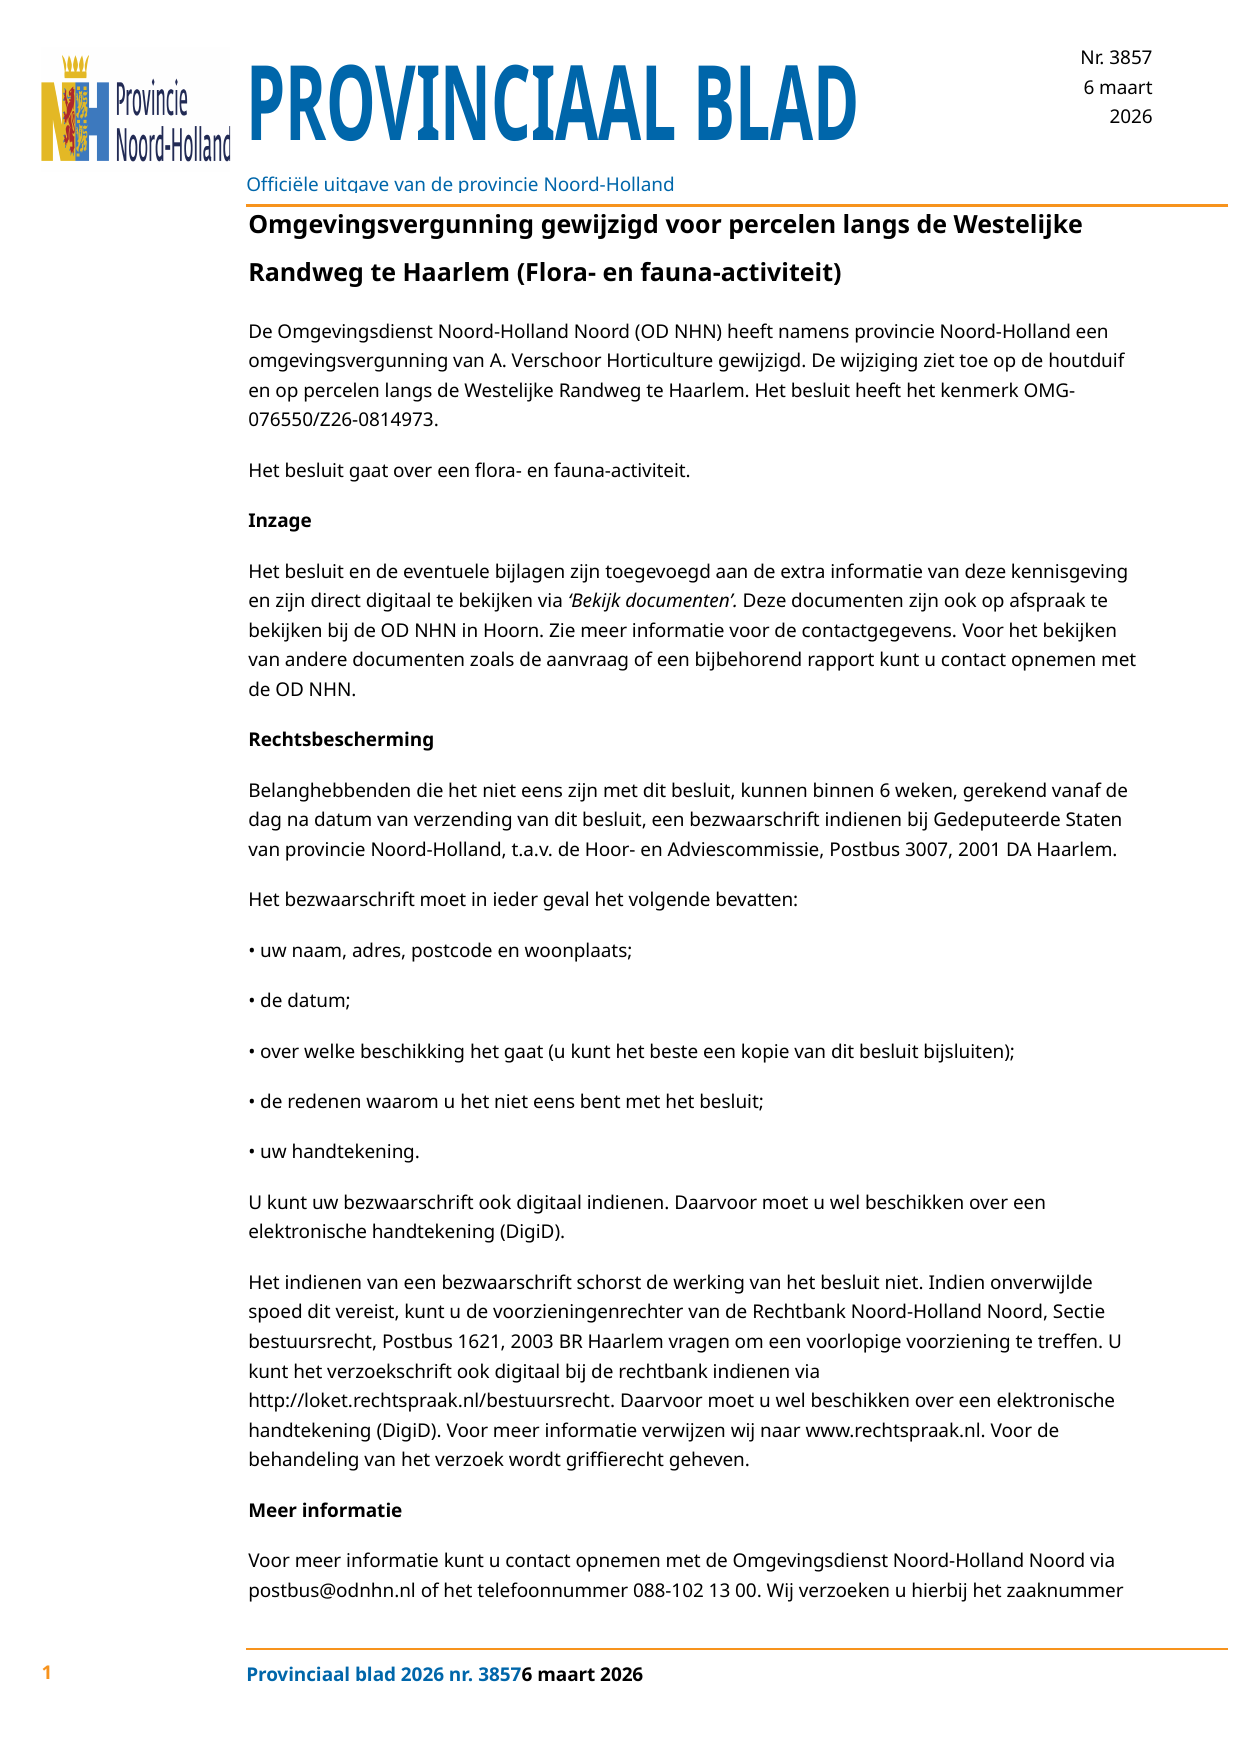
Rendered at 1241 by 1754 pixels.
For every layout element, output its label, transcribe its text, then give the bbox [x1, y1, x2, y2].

text Het bezwaarschrift moet in ieder geval het volgende bevatten: [248, 887, 1152, 912]
picture [41, 47, 231, 172]
text Rechtsbescherming [248, 727, 1152, 752]
text Meer informatie [248, 1497, 1152, 1523]
text Het besluit gaat over een flora- en fauna-activiteit. [248, 457, 1152, 483]
text • uw naam, adres, postcode en woonplaats; [248, 937, 1152, 963]
text Het besluit en de eventuele bijlagen zijn toegevoegd aan de extra informatie van deze kennisgeving en zijn direct digitaal te bekijken via ‘Bekijk documenten’. Deze documenten zijn ook op afspraak te bekijken bij de OD NHN in Hoorn. Zie meer informatie voor de contactgegevens. Voor het bekijken van andere documenten zoals de aanvraag of een bijbehorend rapport kunt u contact opnemen met de OD NHN. [248, 558, 1152, 702]
text Omgevingsvergunning gewijzigd voor percelen langs de Westelijke Randweg te Haarlem (Flora- en fauna-activiteit) [248, 207, 1152, 288]
text • de redenen waarom u het niet eens bent met het besluit; [248, 1088, 1152, 1114]
text Het indienen van een bezwaarschrift schorst de werking van het besluit niet. Indien onverwijlde spoed dit vereist, kunt u de voorzieningenrechter van de Rechtbank Noord-Holland Noord, Sectie bestuursrecht, Postbus 1621, 2003 BR Haarlem vragen om een voorlopige voorziening te treffen. U kunt het verzoekschrift ook digitaal bij de rechtbank indienen via http://loket.rechtspraak.nl/bestuursrecht. Daarvoor moet u wel beschikken over een elektronische handtekening (DigiD). Voor meer informatie verwijzen wij naar www.rechtspraak.nl. Voor de behandeling van het verzoek wordt griffierecht geheven. [248, 1269, 1152, 1472]
text De Omgevingsdienst Noord-Holland Noord (OD NHN) heeft namens provincie Noord-Holland een omgevingsvergunning van A. Verschoor Horticulture gewijzigd. De wijziging ziet toe op de houtduif en op percelen langs de Westelijke Randweg te Haarlem. Het besluit heeft het kenmerk OMG-076550/Z26-0814973. [248, 318, 1152, 432]
text Belanghebbenden die het niet eens zijn met dit besluit, kunnen binnen 6 weken, gerekend vanaf de dag na datum van verzending van dit besluit, een bezwaarschrift indienen bij Gedeputeerde Staten van provincie Noord-Holland, t.a.v. de Hoor- en Adviescommissie, Postbus 3007, 2001 DA Haarlem. [248, 777, 1152, 862]
text • uw handtekening. [248, 1139, 1152, 1164]
text • de datum; [248, 987, 1152, 1013]
text Inzage [248, 507, 1152, 533]
text Voor meer informatie kunt u contact opnemen met de Omgevingsdienst Noord-Holland Noord via postbus@odnhn.nl of het telefoonnummer 088-102 13 00. Wij verzoeken u hierbij het zaaknummer [248, 1547, 1152, 1603]
text • over welke beschikking het gaat (u kunt het beste een kopie van dit besluit bijsluiten); [248, 1038, 1152, 1064]
text U kunt uw bezwaarschrift ook digitaal indienen. Daarvoor moet u wel beschikken over een elektronische handtekening (DigiD). [248, 1189, 1152, 1244]
